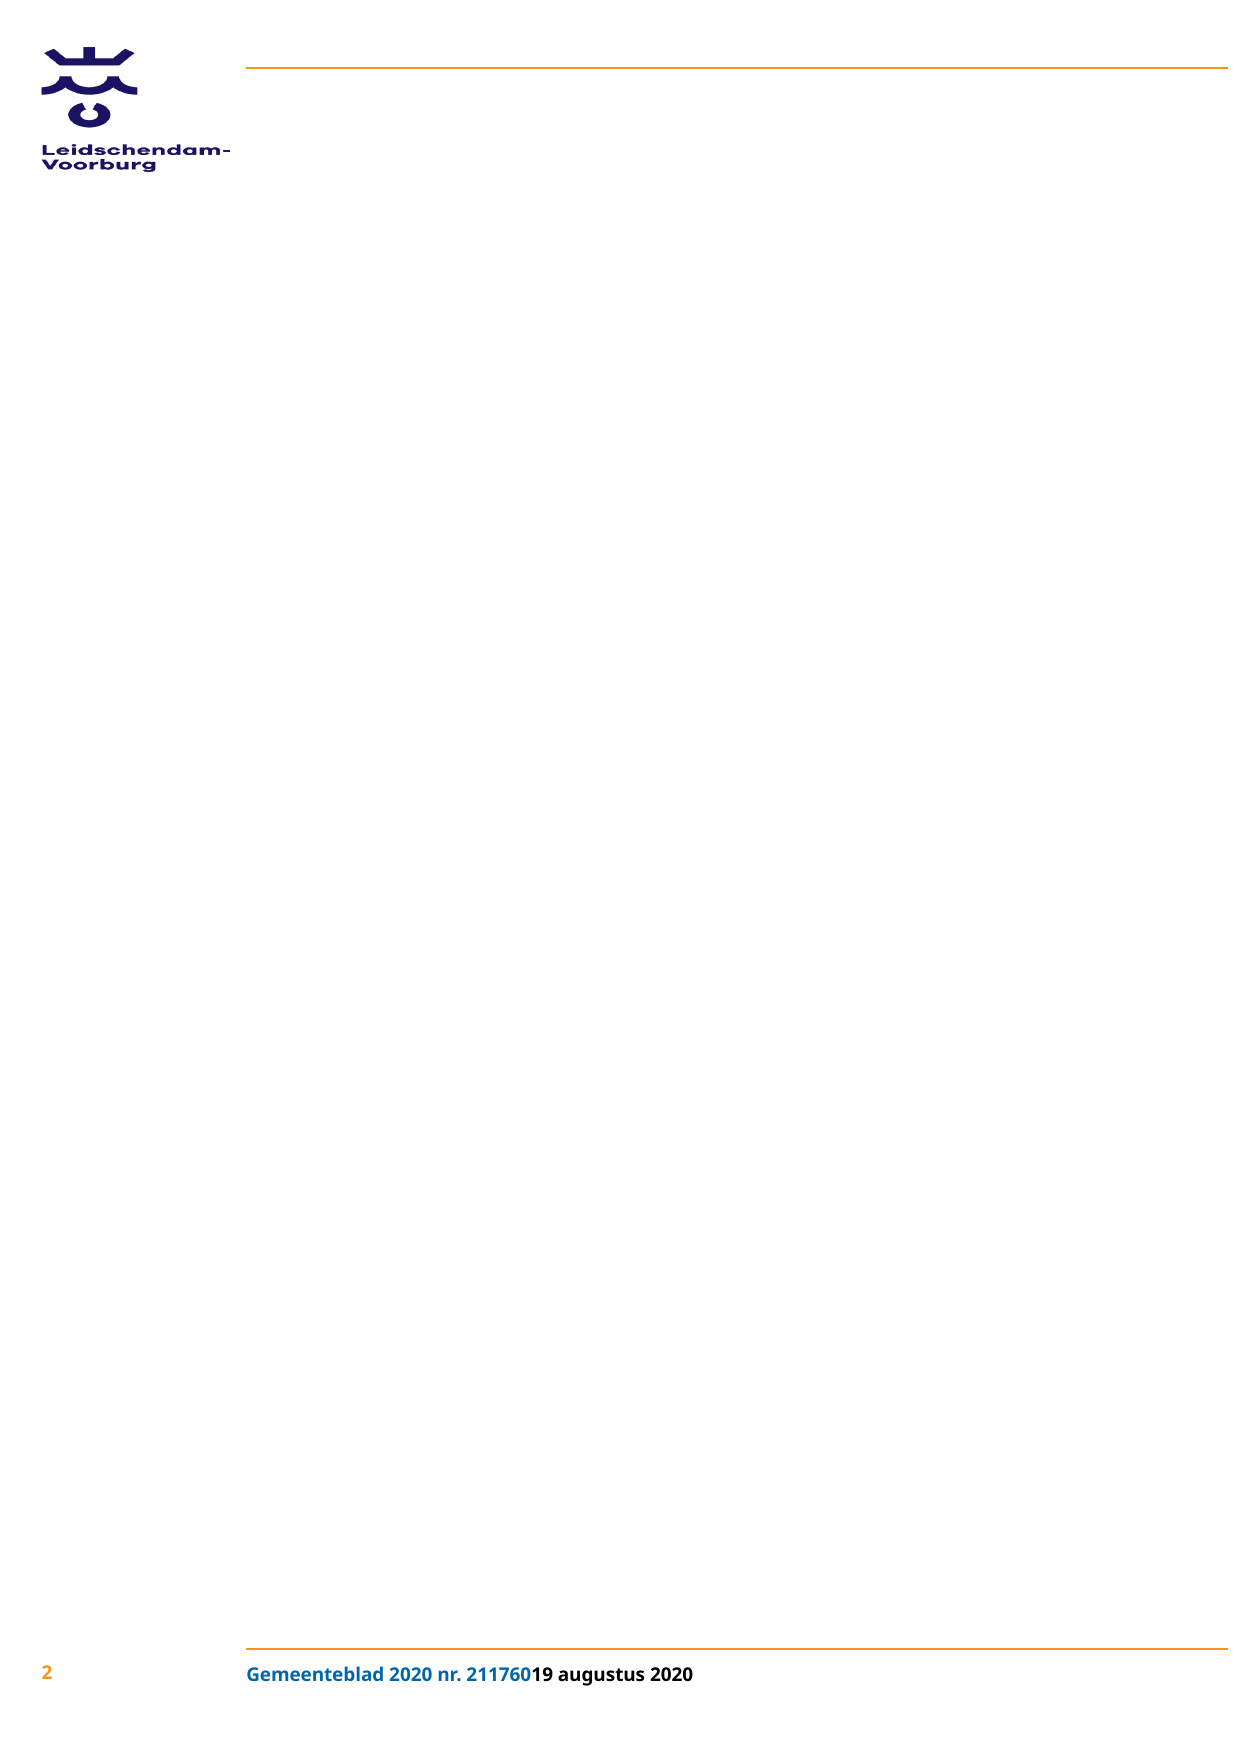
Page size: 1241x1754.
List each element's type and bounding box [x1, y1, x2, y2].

picture [41, 47, 231, 172]
